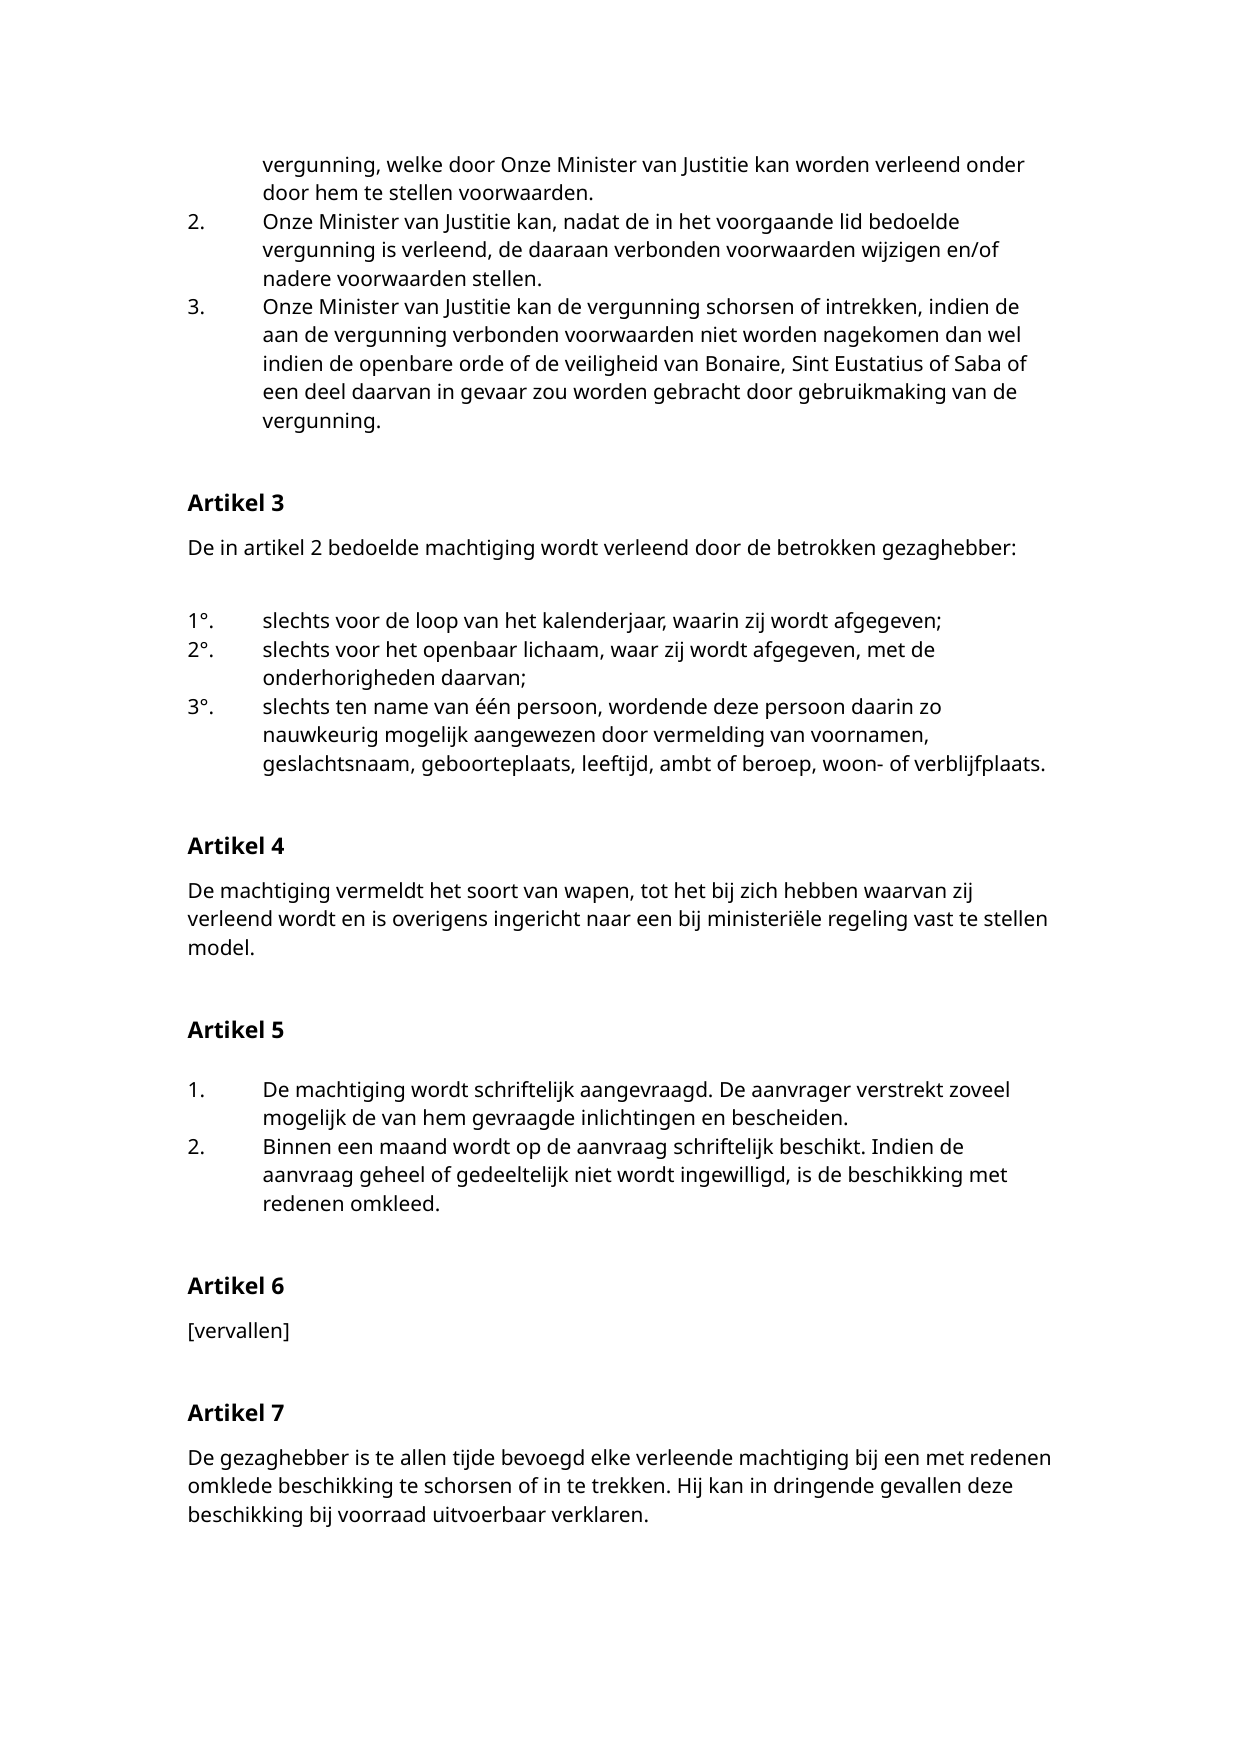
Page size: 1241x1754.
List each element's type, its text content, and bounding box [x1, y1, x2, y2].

list De machtiging wordt schriftelijk aangevraagd. De aanvrager verstrekt zoveel mogelijk de van hem gevraagde inlichtingen en bescheiden. [187, 1075, 1053, 1132]
list vergunning, welke door Onze Minister van Justitie kan worden verleend onder door hem te stellen voorwaarden. [187, 150, 1053, 207]
text De machtiging vermeldt het soort van wapen, tot het bij zich hebben waarvan zij verleend wordt en is overigens ingericht naar een bij ministeriële regeling vast te stellen model. [187, 876, 1053, 961]
list Onze Minister van Justitie kan de vergunning schorsen of intrekken, indien de aan de vergunning verbonden voorwaarden niet worden nagekomen dan wel indien de openbare orde of de veiligheid van Bonaire, Sint Eustatius of Saba of een deel daarvan in gevaar zou worden gebracht door gebruikmaking van de vergunning. [187, 292, 1053, 434]
text De in artikel 2 bedoelde machtiging wordt verleend door de betrokken gezaghebber: [187, 533, 1053, 562]
list Binnen een maand wordt op de aanvraag schriftelijk beschikt. Indien de aanvraag geheel of gedeeltelijk niet wordt ingewilligd, is de beschikking met redenen omkleed. [187, 1132, 1053, 1217]
list slechts voor de loop van het kalenderjaar, waarin zij wordt afgegeven; [187, 607, 1053, 635]
list slechts ten name van één persoon, wordende deze persoon daarin zo nauwkeurig mogelijk aangewezen door vermelding van voornamen, geslachtsnaam, geboorteplaats, leeftijd, ambt of beroep, woon- of verblijfplaats. [187, 692, 1053, 777]
list Onze Minister van Justitie kan, nadat de in het voorgaande lid bedoelde vergunning is verleend, de daaraan verbonden voorwaarden wijzigen en/of nadere voorwaarden stellen. [187, 207, 1053, 292]
list slechts voor het openbaar lichaam, waar zij wordt afgegeven, met de onderhorigheden daarvan; [187, 635, 1053, 692]
subtitle Artikel 3 [187, 487, 1053, 518]
subtitle Artikel 7 [187, 1397, 1053, 1428]
text De gezaghebber is te allen tijde bevoegd elke verleende machtiging bij een met redenen omklede beschikking te schorsen of in te trekken. Hij kan in dringende gevallen deze beschikking bij voorraad uitvoerbaar verklaren. [187, 1443, 1053, 1528]
subtitle Artikel 5 [187, 1014, 1053, 1045]
subtitle Artikel 6 [187, 1270, 1053, 1301]
subtitle Artikel 4 [187, 830, 1053, 861]
text [vervallen] [187, 1316, 1053, 1344]
